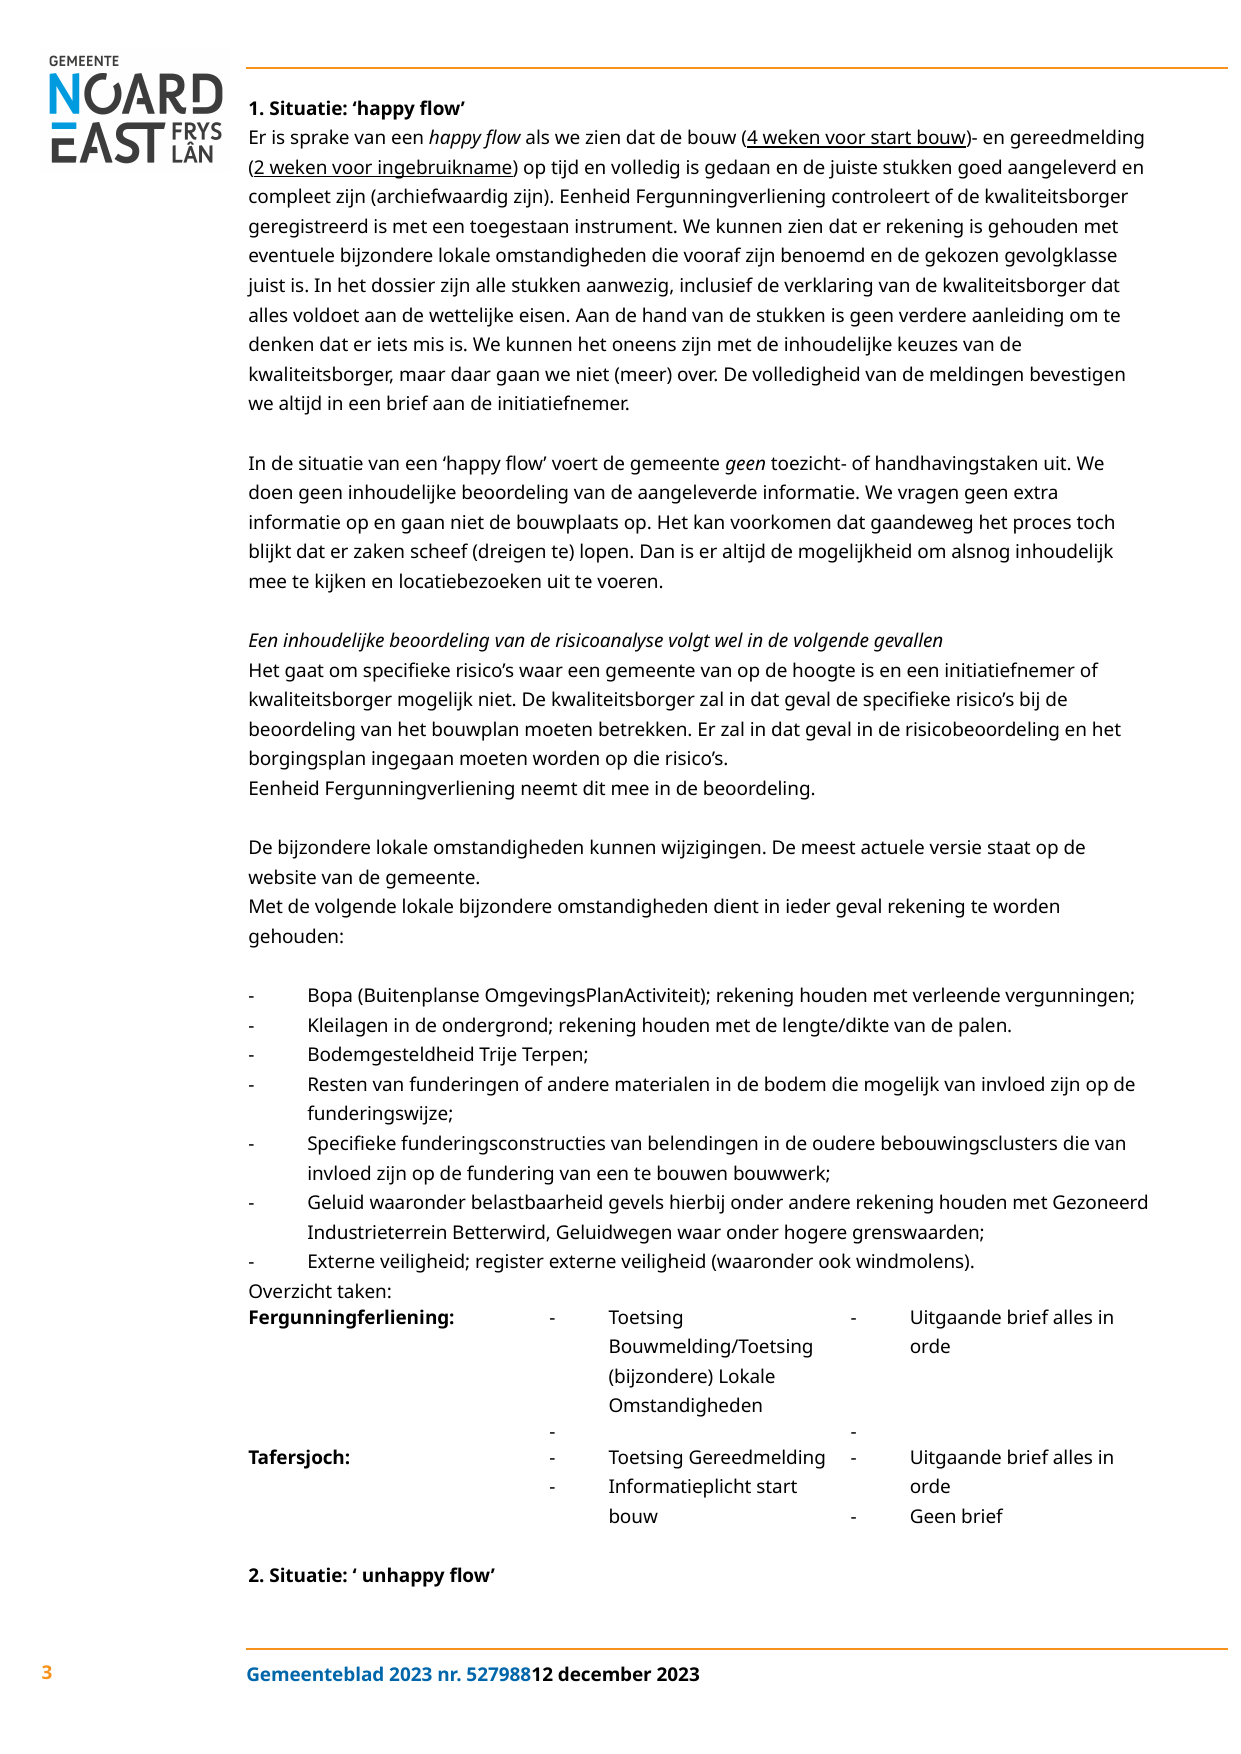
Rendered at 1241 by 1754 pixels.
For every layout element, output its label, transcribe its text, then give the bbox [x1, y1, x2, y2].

text De bijzondere lokale omstandigheden kunnen wijzigingen. De meest actuele versie staat op de website van de gemeente. [248, 834, 1152, 890]
text 1. Situatie: ‘happy flow’ [248, 95, 1152, 121]
table_cell [850, 1419, 1152, 1444]
table_cell Uitgaande brief alles in orde Geen brief [850, 1444, 1152, 1529]
table_cell Uitgaande brief alles in orde [850, 1304, 1152, 1418]
table_header [850, 1278, 1152, 1304]
list Kleilagen in de ondergrond; rekening houden met de lengte/dikte van de palen. [248, 1012, 1152, 1038]
table_cell Tafersjoch: [248, 1444, 549, 1529]
list Specifieke funderingsconstructies van belendingen in de oudere bebouwingsclusters die van invloed zijn op de fundering van een te bouwen bouwwerk; [248, 1130, 1152, 1186]
list Externe veiligheid; register externe veiligheid (waaronder ook windmolens). [248, 1248, 1152, 1274]
list Geluid waaronder belastbaarheid gevels hierbij onder andere rekening houden met Gezoneerd Industrieterrein Betterwird, Geluidwegen waar onder hogere grenswaarden; [248, 1189, 1152, 1245]
text 2. Situatie: ‘ unhappy flow’ [248, 1562, 1152, 1588]
table_cell [549, 1419, 850, 1444]
table_cell Toetsing Gereedmelding Informatieplicht start bouw [549, 1444, 850, 1529]
table_cell Toetsing Bouwmelding/Toetsing (bijzondere) Lokale Omstandigheden [549, 1304, 850, 1418]
text Het gaat om specifieke risico’s waar een gemeente van op de hoogte is en een initiatiefnemer of kwaliteitsborger mogelijk niet. De kwaliteitsborger zal in dat geval de specifieke risico’s bij de beoordeling van het bouwplan moeten betrekken. Er zal in dat geval in de risicobeoordeling en het borgingsplan ingegaan moeten worden op die risico’s. [248, 657, 1152, 771]
table_header Overzicht taken: [248, 1278, 850, 1304]
table_cell Fergunningferliening: [248, 1304, 549, 1418]
text Er is sprake van een happy flow als we zien dat de bouw (4 weken voor start bouw)- en gereedmelding (2 weken voor ingebruikname) op tijd en volledig is gedaan en de juiste stukken goed aangeleverd en compleet zijn (archiefwaardig zijn). Eenheid Fergunningverliening controleert of de kwaliteitsborger geregistreerd is met een toegestaan instrument. We kunnen zien dat er rekening is gehouden met eventuele bijzondere lokale omstandigheden die vooraf zijn benoemd en de gekozen gevolgklasse juist is. In het dossier zijn alle stukken aanwezig, inclusief de verklaring van de kwaliteitsborger dat alles voldoet aan de wettelijke eisen. Aan de hand van de stukken is geen verdere aanleiding om te denken dat er iets mis is. We kunnen het oneens zijn met de inhoudelijke keuzes van de kwaliteitsborger, maar daar gaan we niet (meer) over. De volledigheid van de meldingen bevestigen we altijd in een brief aan de initiatiefnemer. [248, 124, 1152, 416]
picture [41, 47, 231, 172]
list Resten van funderingen of andere materialen in de bodem die mogelijk van invloed zijn op de funderingswijze; [248, 1071, 1152, 1126]
text In de situatie van een ‘happy flow’ voert de gemeente geen toezicht- of handhavingstaken uit. We doen geen inhoudelijke beoordeling van de aangeleverde informatie. We vragen geen extra informatie op en gaan niet de bouwplaats op. Het kan voorkomen dat gaandeweg het proces toch blijkt dat er zaken scheef (dreigen te) lopen. Dan is er altijd de mogelijkheid om alsnog inhoudelijk mee te kijken en locatiebezoeken uit te voeren. [248, 450, 1152, 594]
list Bodemgesteldheid Trije Terpen; [248, 1041, 1152, 1067]
list Bopa (Buitenplanse OmgevingsPlanActiviteit); rekening houden met verleende vergunningen; [248, 982, 1152, 1008]
table_cell [248, 1419, 549, 1444]
text Met de volgende lokale bijzondere omstandigheden dient in ieder geval rekening te worden gehouden: [248, 893, 1152, 949]
text Een inhoudelijke beoordeling van de risicoanalyse volgt wel in de volgende gevallen [248, 627, 1152, 653]
text Eenheid Fergunningverliening neemt dit mee in de beoordeling. [248, 775, 1152, 801]
